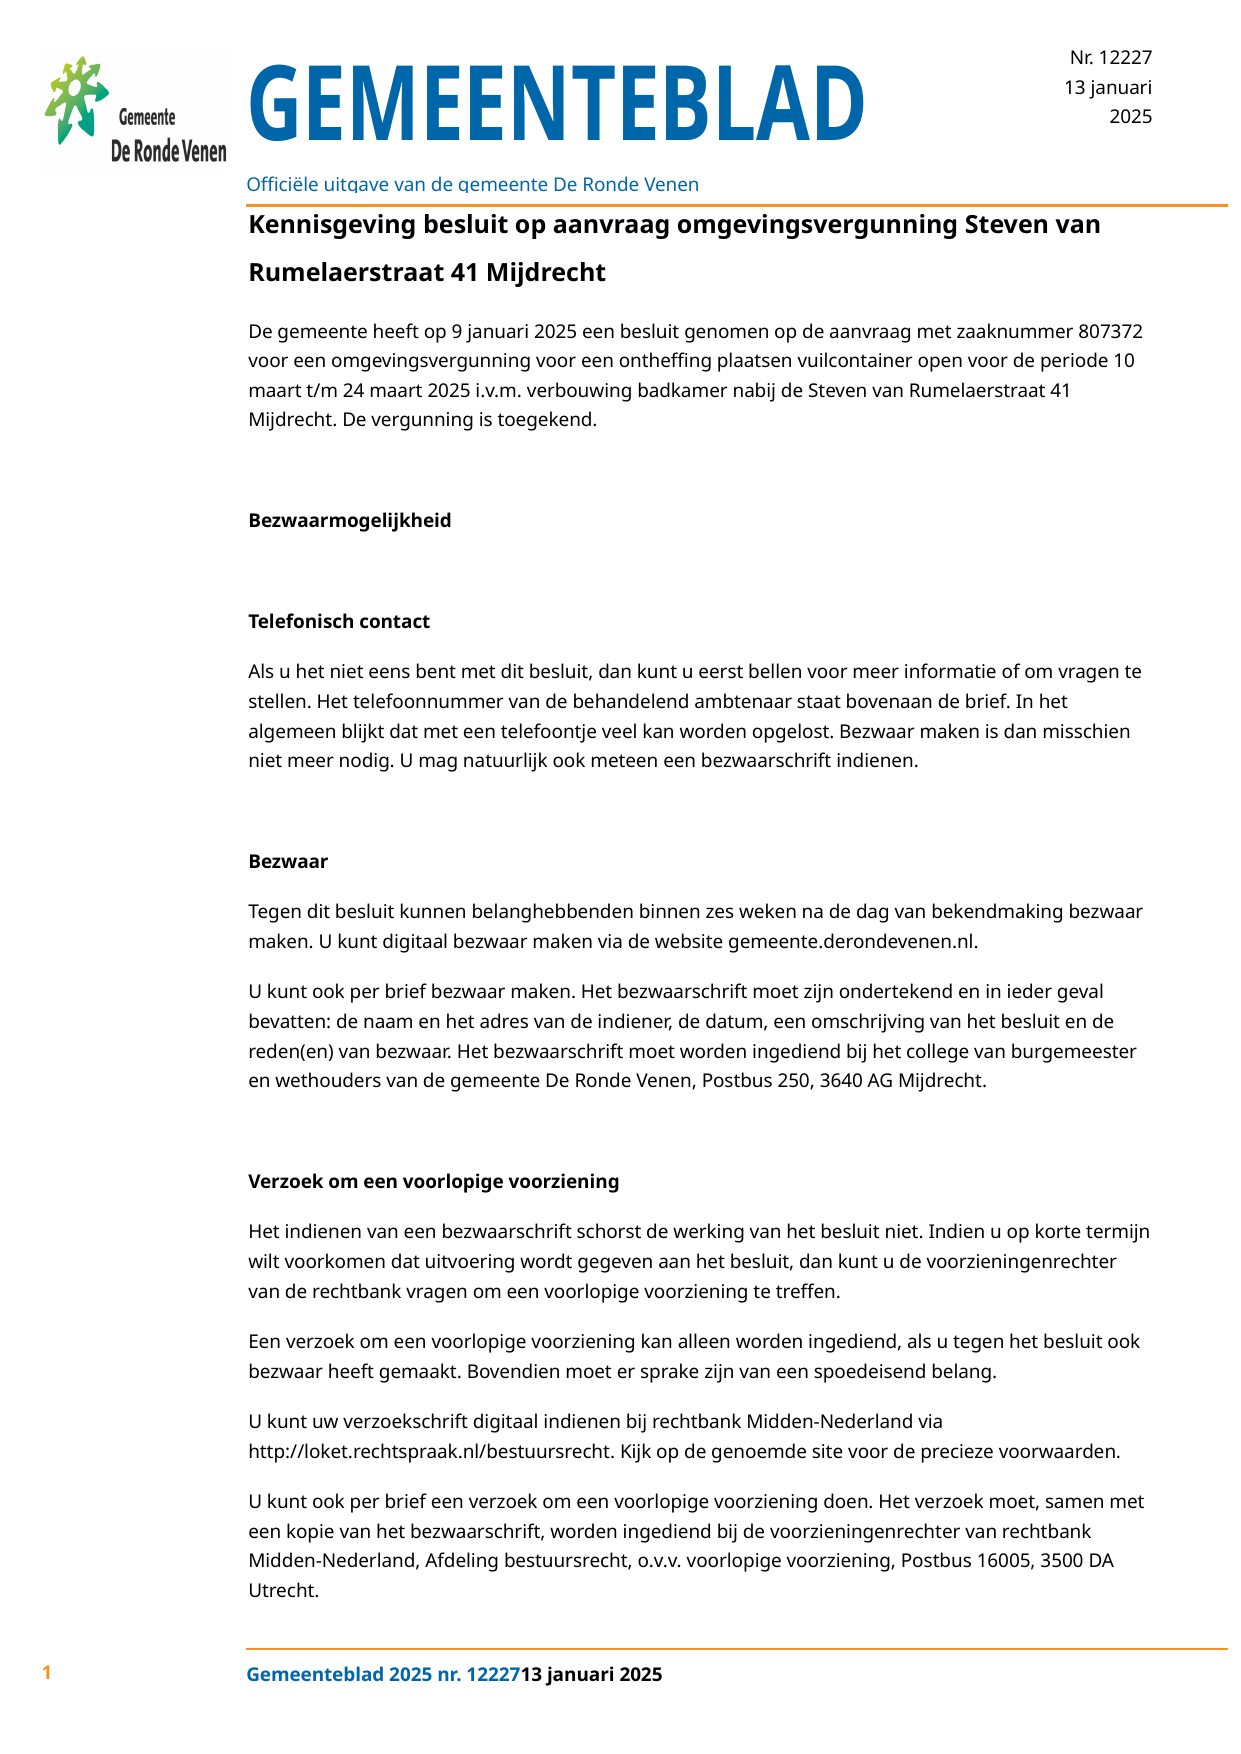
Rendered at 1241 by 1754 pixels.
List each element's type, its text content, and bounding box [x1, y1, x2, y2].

text De gemeente heeft op 9 januari 2025 een besluit genomen op de aanvraag met zaaknummer 807372 voor een omgevingsvergunning voor een ontheffing plaatsen vuilcontainer open voor de periode 10 maart t/m 24 maart 2025 i.v.m. verbouwing badkamer nabij de Steven van Rumelaerstraat 41 Mijdrecht. De vergunning is toegekend. [248, 318, 1152, 432]
text Tegen dit besluit kunnen belanghebbenden binnen zes weken na de dag van bekendmaking bezwaar maken. U kunt digitaal bezwaar maken via de website gemeente.derondevenen.nl. [248, 899, 1152, 954]
text Kennisgeving besluit op aanvraag omgevingsvergunning Steven van Rumelaerstraat 41 Mijdrecht [248, 207, 1152, 288]
text U kunt uw verzoekschrift digitaal indienen bij rechtbank Midden-Nederland via http://loket.rechtspraak.nl/bestuursrecht. Kijk op de genoemde site voor de precieze voorwaarden. [248, 1408, 1152, 1464]
text Het indienen van een bezwaarschrift schorst de werking van het besluit niet. Indien u op korte termijn wilt voorkomen dat uitvoering wordt gegeven aan het besluit, dan kunt u de voorzieningenrechter van de rechtbank vragen om een voorlopige voorziening te treffen. [248, 1219, 1152, 1304]
text U kunt ook per brief bezwaar maken. Het bezwaarschrift moet zijn ondertekend en in ieder geval bevatten: de naam en het adres van de indiener, de datum, een omschrijving van het besluit en de reden(en) van bezwaar. Het bezwaarschrift moet worden ingediend bij het college van burgemeester en wethouders van de gemeente De Ronde Venen, Postbus 250, 3640 AG Mijdrecht. [248, 979, 1152, 1093]
text U kunt ook per brief een verzoek om een voorlopige voorziening doen. Het verzoek moet, samen met een kopie van het bezwaarschrift, worden ingediend bij de voorzieningenrechter van rechtbank Midden-Nederland, Afdeling bestuursrecht, o.v.v. voorlopige voorziening, Postbus 16005, 3500 DA Utrecht. [248, 1488, 1152, 1603]
picture [41, 47, 231, 172]
text Bezwaarmogelijkheid [248, 507, 1152, 533]
text Bezwaar [248, 848, 1152, 874]
text Telefonisch contact [248, 608, 1152, 634]
text Verzoek om een voorlopige voorziening [248, 1168, 1152, 1194]
text Als u het niet eens bent met dit besluit, dan kunt u eerst bellen voor meer informatie of om vragen te stellen. Het telefoonnummer van de behandelend ambtenaar staat bovenaan de brief. In het algemeen blijkt dat met een telefoontje veel kan worden opgelost. Bezwaar maken is dan misschien niet meer nodig. U mag natuurlijk ook meteen een bezwaarschrift indienen. [248, 659, 1152, 773]
text Een verzoek om een voorlopige voorziening kan alleen worden ingediend, als u tegen het besluit ook bezwaar heeft gemaakt. Bovendien moet er sprake zijn van een spoedeisend belang. [248, 1328, 1152, 1384]
